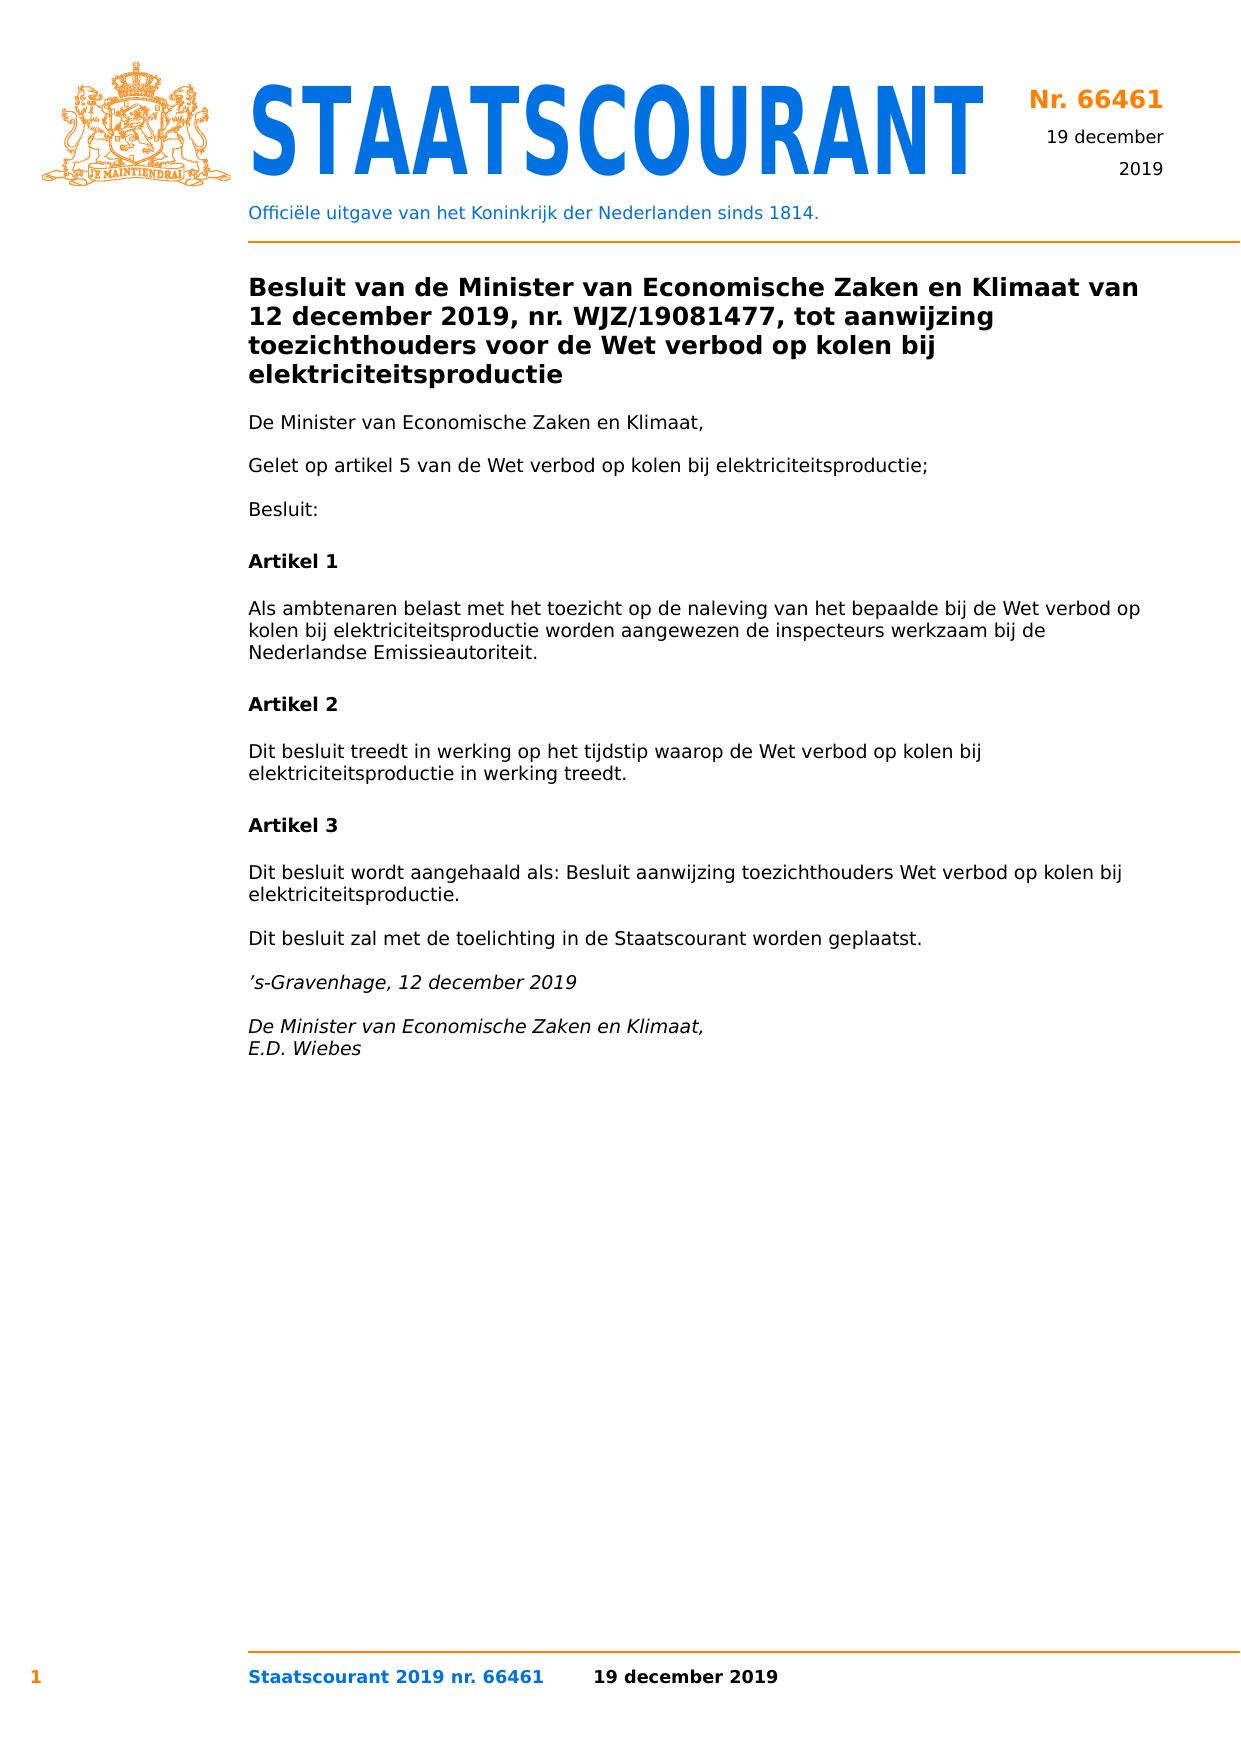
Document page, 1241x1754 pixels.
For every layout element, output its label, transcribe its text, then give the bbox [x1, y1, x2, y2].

table_cell Officiële uitgave van het Koninkrijk der Nederlanden sinds 1814. [248, 203, 1240, 241]
subtitle Artikel 3 [248, 815, 1163, 837]
picture [41, 62, 231, 186]
subtitle Artikel 1 [248, 551, 1163, 573]
text Dit besluit wordt aangehaald als: Besluit aanwijzing toezichthouders Wet verbod op kolen bij elektriciteitsproductie. [248, 862, 1163, 906]
subtitle Besluit van de Minister van Economische Zaken en Klimaat van 12 december 2019, nr. WJZ/19081477, tot aanwijzing toezichthouders voor de Wet verbod op kolen bij elektriciteitsproductie [248, 273, 1163, 390]
table_header Nr. 66461 [998, 62, 1240, 121]
table_header [25, 62, 248, 241]
text De Minister van Economische Zaken en Klimaat, E.D. Wiebes [248, 1016, 1163, 1059]
text Dit besluit treedt in werking op het tijdstip waarop de Wet verbod op kolen bij elektriciteitsproductie in werking treedt. [248, 741, 1163, 785]
table_header STAATSCOURANT [248, 62, 998, 203]
table_cell 2019 [998, 153, 1240, 203]
table_cell 19 december [998, 121, 1240, 153]
text Besluit: [248, 499, 1163, 521]
text De Minister van Economische Zaken en Klimaat, [248, 412, 1163, 433]
text Dit besluit zal met de toelichting in de Staatscourant worden geplaatst. [248, 928, 1163, 950]
subtitle Artikel 2 [248, 694, 1163, 716]
text Als ambtenaren belast met het toezicht op de naleving van het bepaalde bij de Wet verbod op kolen bij elektriciteitsproductie worden aangewezen de inspecteurs werkzaam bij de Nederlandse Emissieautoriteit. [248, 598, 1163, 664]
text ’s-Gravenhage, 12 december 2019 [248, 972, 1163, 994]
text Gelet op artikel 5 van de Wet verbod op kolen bij elektriciteitsproductie; [248, 455, 1163, 477]
